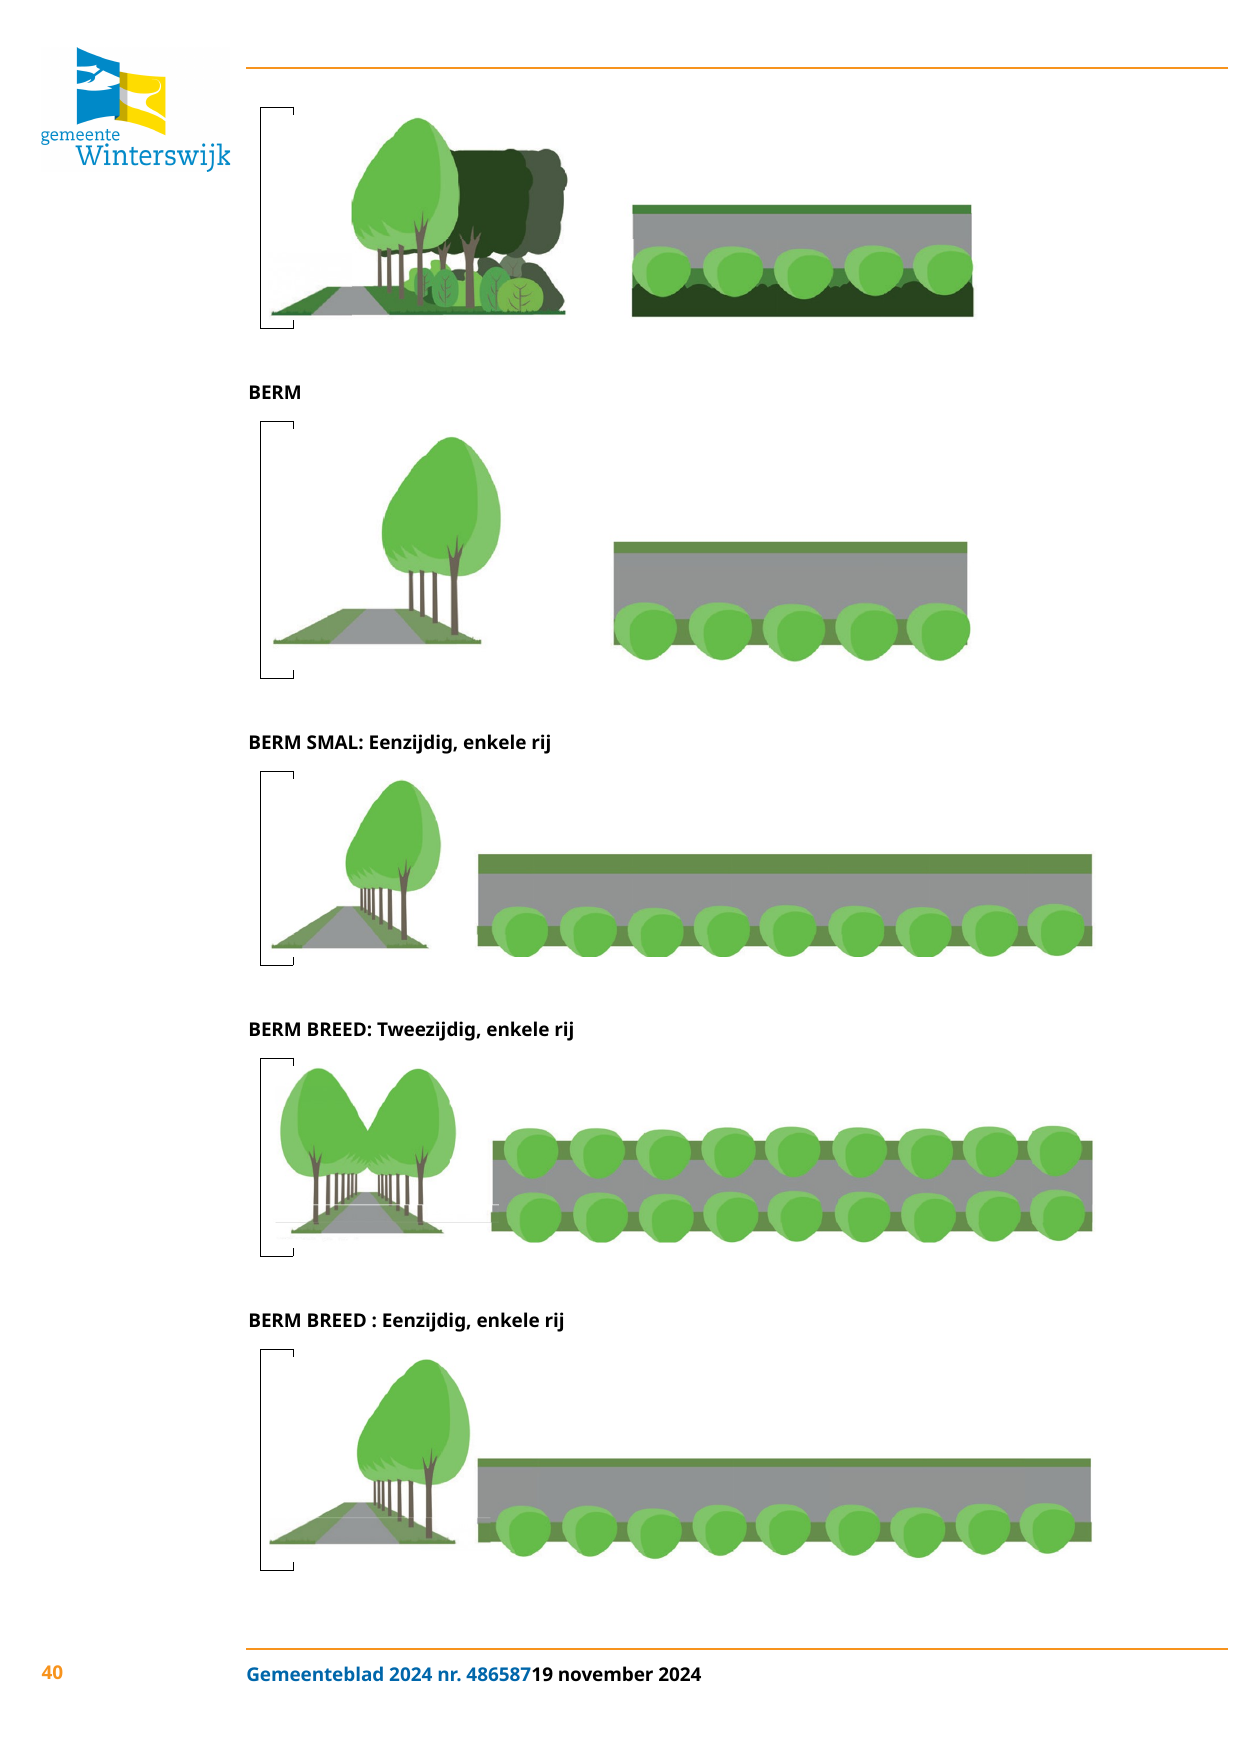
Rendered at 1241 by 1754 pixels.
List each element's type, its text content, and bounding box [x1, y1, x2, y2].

picture [268, 1357, 1096, 1562]
text BERM BREED : Eenzijdig, enkele rij [248, 1307, 1152, 1333]
picture [268, 429, 978, 670]
picture [225, 153, 231, 162]
picture [268, 115, 978, 320]
text BERM SMAL: Eenzijdig, enkele rij [248, 729, 1152, 755]
text BERM [248, 379, 1152, 405]
text BERM BREED: Tweezijdig, enkele rij [248, 1016, 1152, 1042]
picture [268, 1066, 1096, 1248]
picture [41, 47, 231, 172]
picture [268, 779, 1096, 957]
